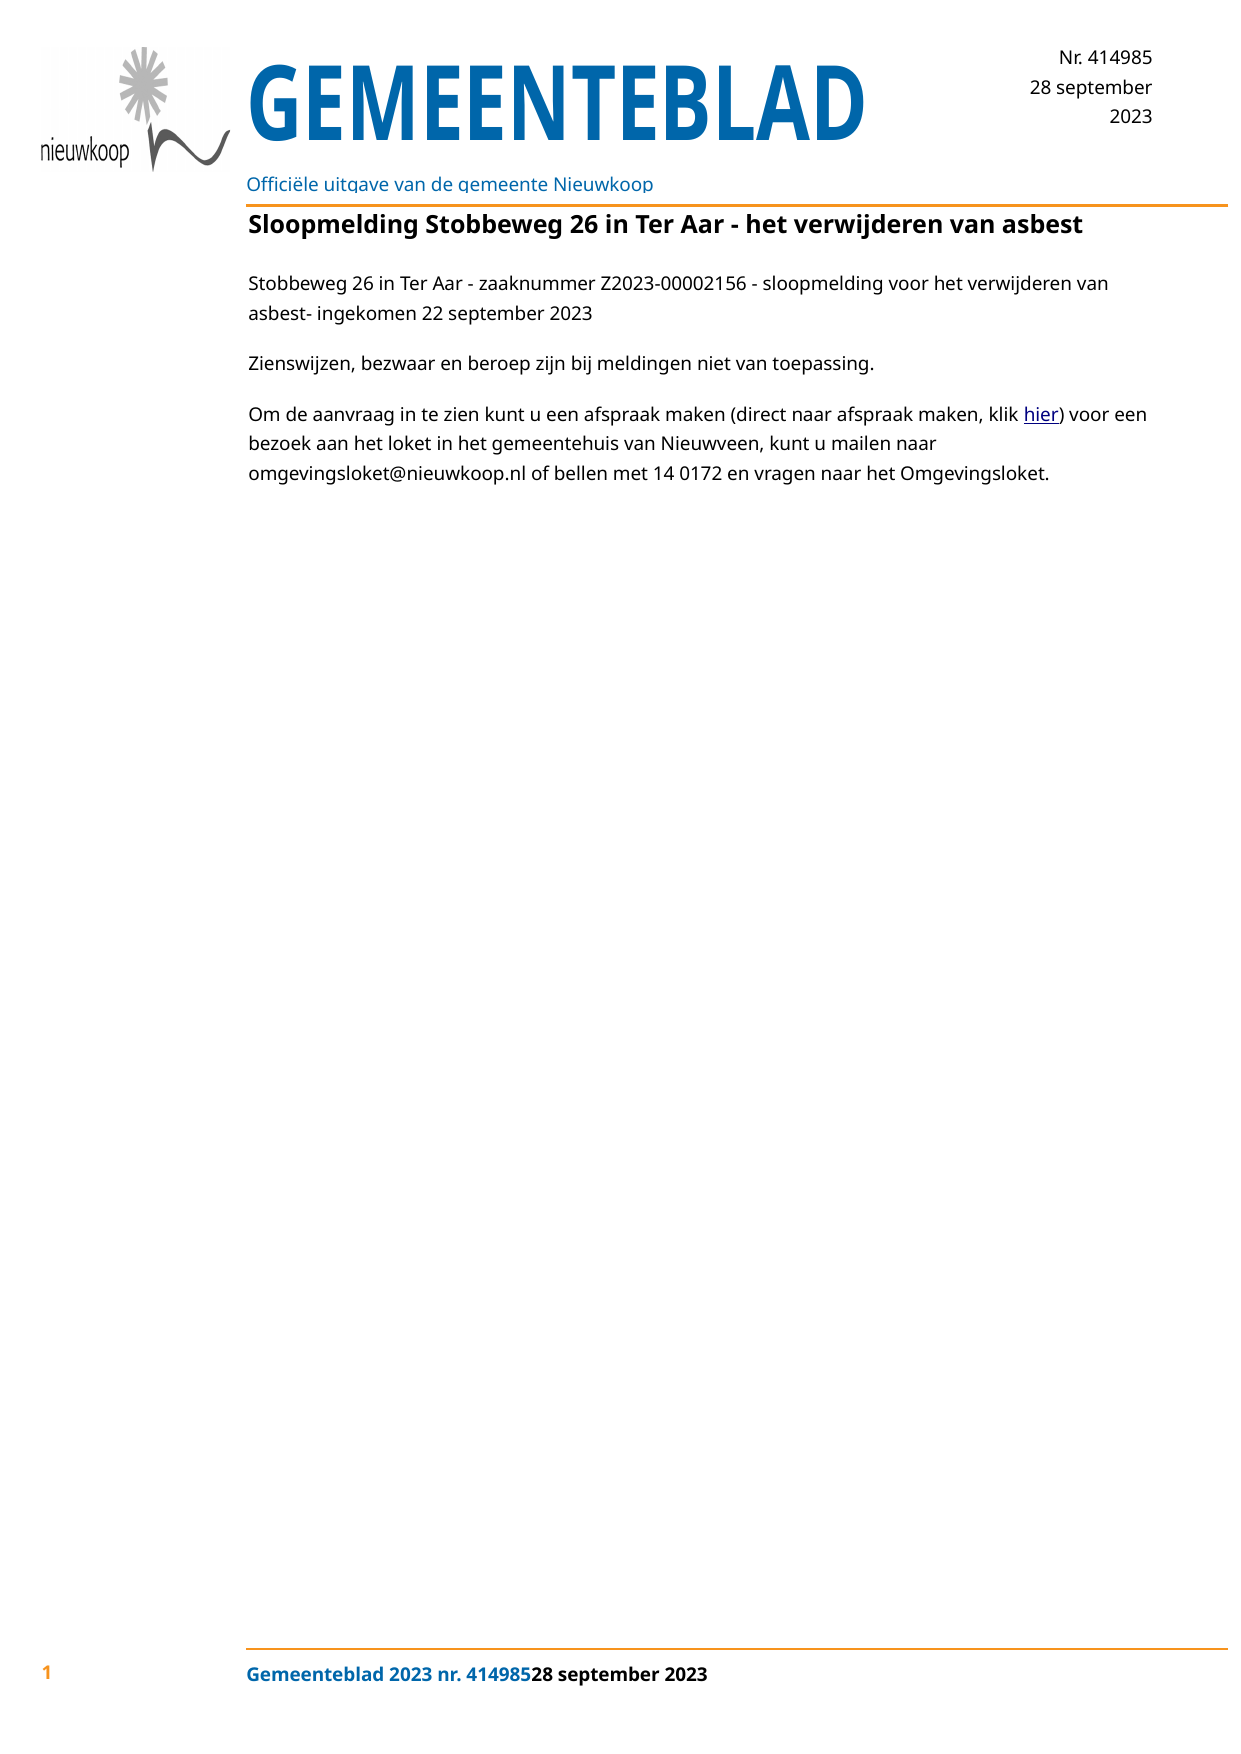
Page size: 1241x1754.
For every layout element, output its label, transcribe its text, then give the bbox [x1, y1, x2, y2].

text Om de aanvraag in te zien kunt u een afspraak maken (direct naar afspraak maken, klik hier) voor een bezoek aan het loket in het gemeentehuis van Nieuwveen, kunt u mailen naar omgevingsloket@nieuwkoop.nl of bellen met 14 0172 en vragen naar het Omgevingsloket. [248, 401, 1152, 486]
text Sloopmelding Stobbeweg 26 in Ter Aar - het verwijderen van asbest [248, 207, 1152, 241]
text Zienswijzen, bezwaar en beroep zijn bij meldingen niet van toepassing. [248, 350, 1152, 376]
picture [41, 47, 231, 172]
text Stobbeweg 26 in Ter Aar - zaaknummer Z2023-00002156 - sloopmelding voor het verwijderen van asbest- ingekomen 22 september 2023 [248, 270, 1152, 326]
